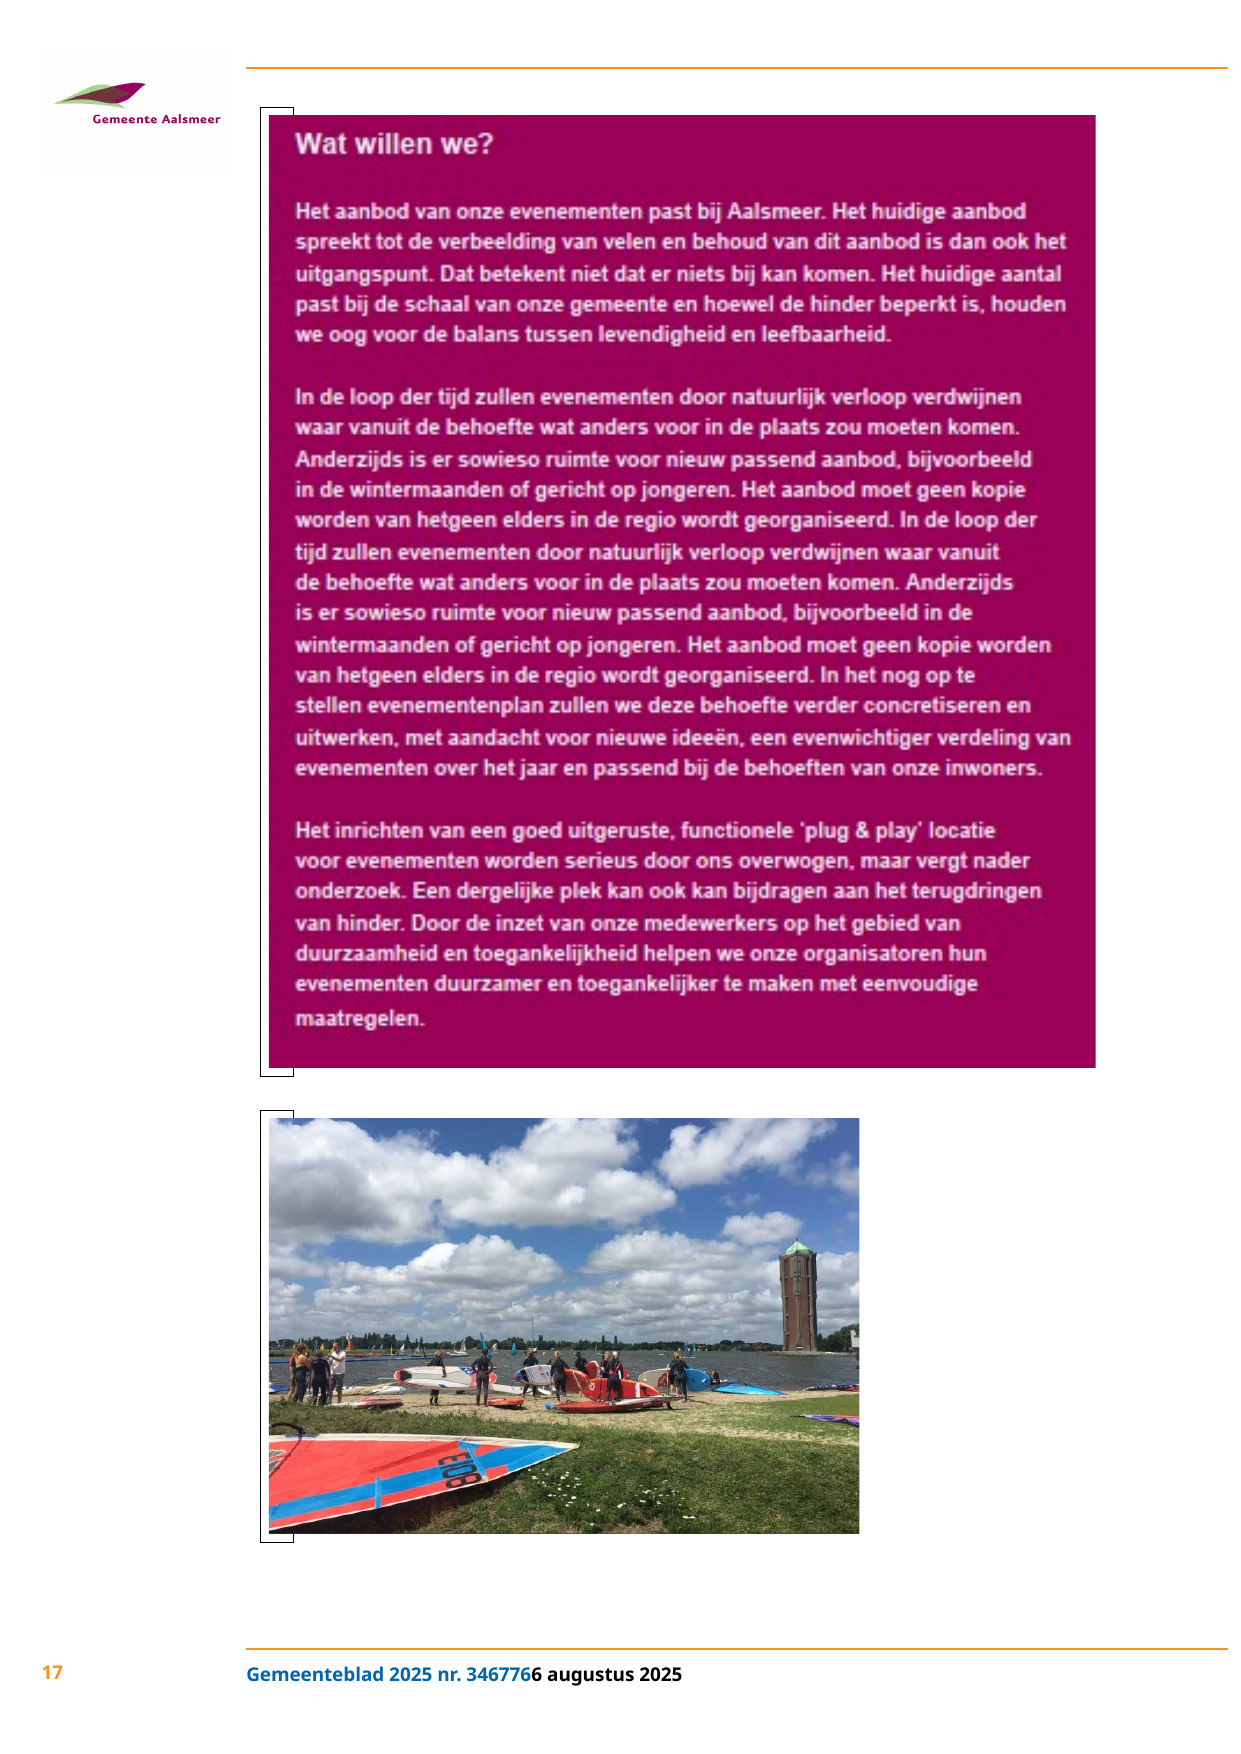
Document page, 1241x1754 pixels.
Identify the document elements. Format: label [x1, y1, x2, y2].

picture [268, 1118, 860, 1534]
picture [41, 47, 231, 172]
picture [268, 115, 1096, 1068]
